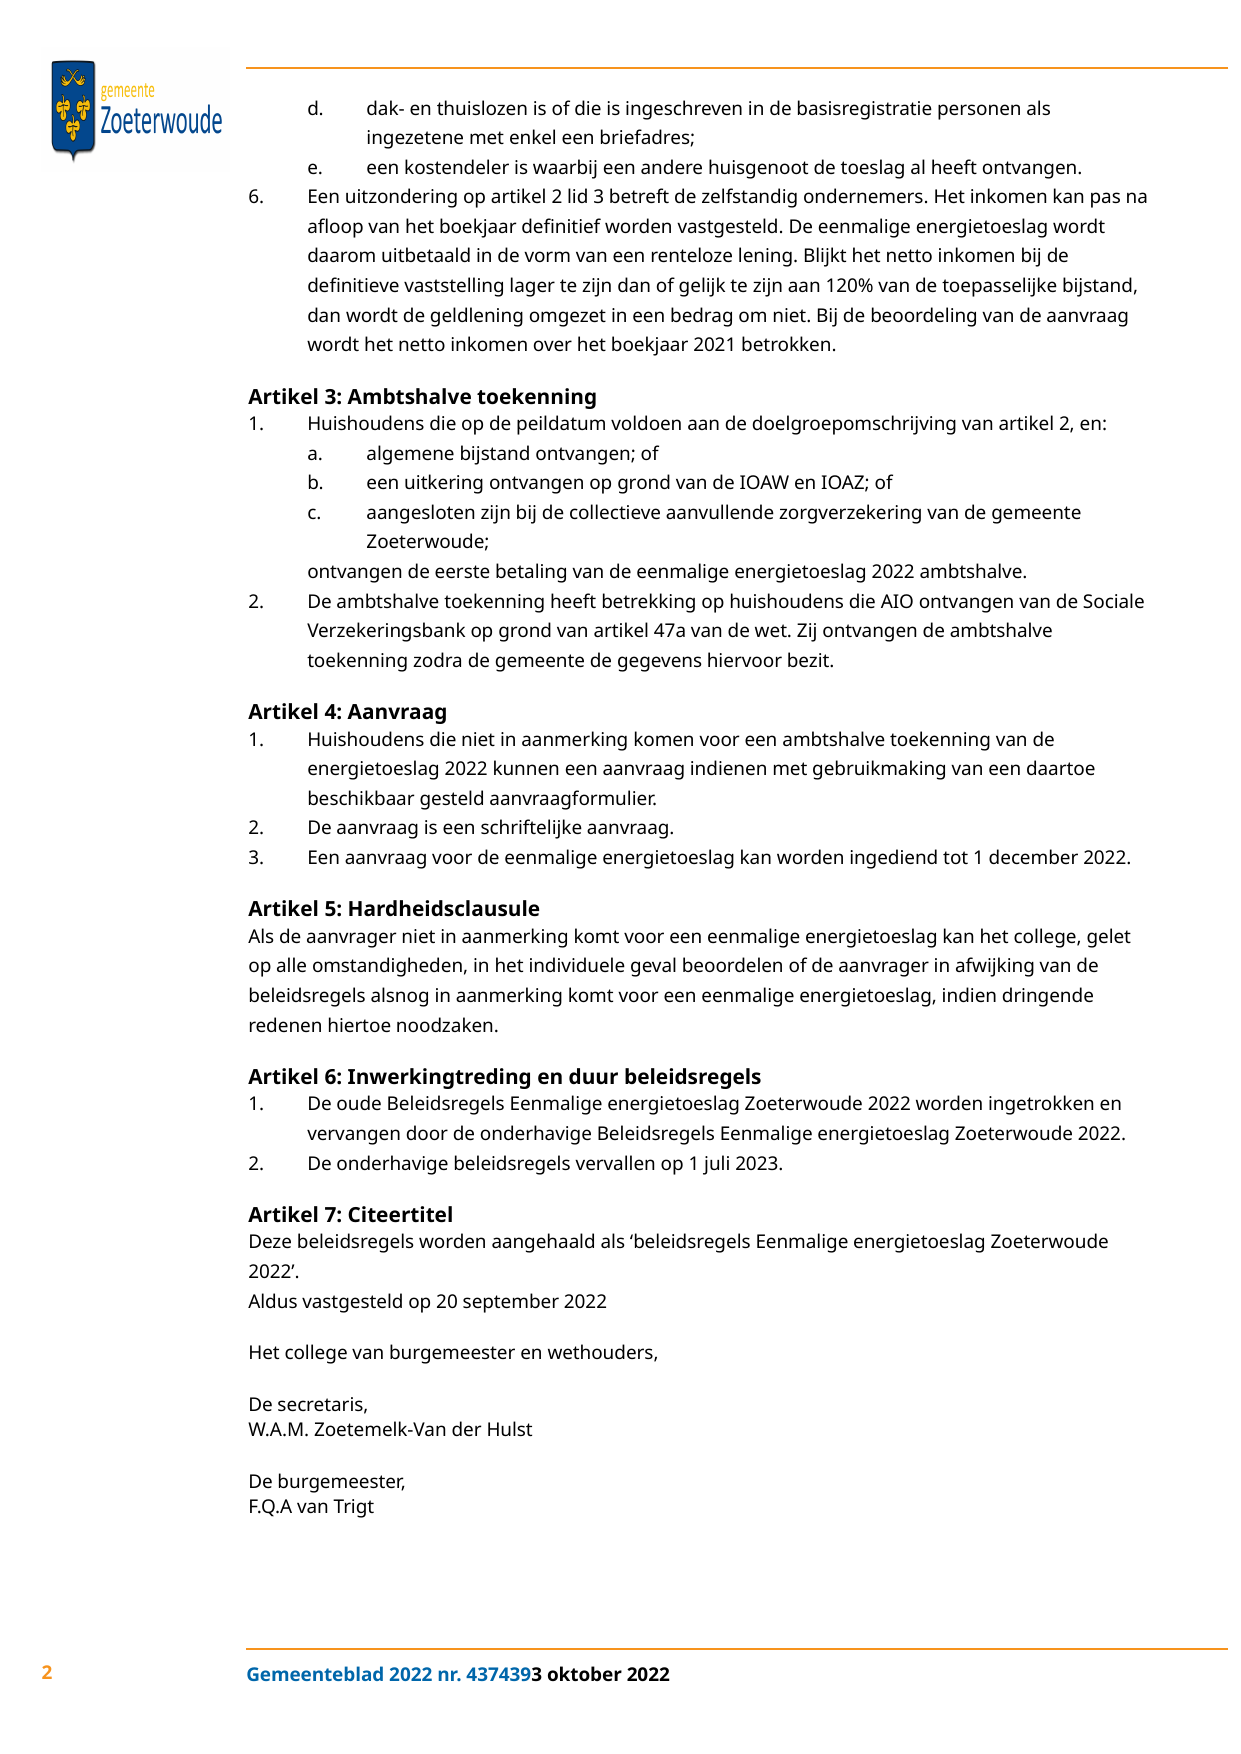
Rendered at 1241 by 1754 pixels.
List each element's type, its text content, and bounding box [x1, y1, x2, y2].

text F.Q.A van Trigt [248, 1494, 1152, 1519]
text Deze beleidsregels worden aangehaald als ‘beleidsregels Eenmalige energietoeslag Zoeterwoude 2022’. [248, 1229, 1152, 1284]
text Artikel 6: Inwerkingtreding en duur beleidsregels [248, 1062, 1152, 1091]
list De ambtshalve toekenning heeft betrekking op huishoudens die AIO ontvangen van de Sociale Verzekeringsbank op grond van artikel 47a van de wet. Zij ontvangen de ambtshalve toekenning zodra de gemeente de gegevens hiervoor bezit. [248, 588, 1152, 673]
list ontvangen de eerste betaling van de eenmalige energietoeslag 2022 ambtshalve. [248, 558, 1152, 584]
list De oude Beleidsregels Eenmalige energietoeslag Zoeterwoude 2022 worden ingetrokken en vervangen door de onderhavige Beleidsregels Eenmalige energietoeslag Zoeterwoude 2022. [248, 1091, 1152, 1146]
list Een aanvraag voor de eenmalige energietoeslag kan worden ingediend tot 1 december 2022. [248, 844, 1152, 870]
text Als de aanvrager niet in aanmerking komt voor een eenmalige energietoeslag kan het college, gelet op alle omstandigheden, in het individuele geval beoordelen of de aanvrager in afwijking van de beleidsregels alsnog in aanmerking komt voor een eenmalige energietoeslag, indien dringende redenen hiertoe noodzaken. [248, 923, 1152, 1037]
list dak- en thuislozen is of die is ingeschreven in de basisregistratie personen als ingezetene met enkel een briefadres; [307, 95, 1152, 150]
picture [41, 47, 231, 172]
text De secretaris, [248, 1391, 1152, 1416]
list een kostendeler is waarbij een andere huisgenoot de toeslag al heeft ontvangen. [307, 154, 1152, 180]
text Artikel 3: Ambtshalve toekenning [248, 382, 1152, 410]
list algemene bijstand ontvangen; of [307, 440, 1152, 466]
text Artikel 5: Hardheidsclausule [248, 894, 1152, 923]
list De onderhavige beleidsregels vervallen op 1 juli 2023. [248, 1150, 1152, 1176]
text Artikel 4: Aanvraag [248, 697, 1152, 726]
text De burgemeester, [248, 1468, 1152, 1494]
text Het college van burgemeester en wethouders, [248, 1339, 1152, 1365]
list Een uitzondering op artikel 2 lid 3 betreft de zelfstandig ondernemers. Het inkomen kan pas na afloop van het boekjaar definitief worden vastgesteld. De eenmalige energietoeslag wordt daarom uitbetaald in de vorm van een renteloze lening. Blijkt het netto inkomen bij de definitieve vaststelling lager te zijn dan of gelijk te zijn aan 120% van de toepasselijke bijstand, dan wordt de geldlening omgezet in een bedrag om niet. Bij de beoordeling van de aanvraag wordt het netto inkomen over het boekjaar 2021 betrokken. [248, 183, 1152, 357]
text Aldus vastgesteld op 20 september 2022 [248, 1288, 1152, 1313]
list een uitkering ontvangen op grond van de IOAW en IOAZ; of [307, 469, 1152, 495]
list Huishoudens die niet in aanmerking komen voor een ambtshalve toekenning van de energietoeslag 2022 kunnen een aanvraag indienen met gebruikmaking van een daartoe beschikbaar gesteld aanvraagformulier. [248, 726, 1152, 811]
text Artikel 7: Citeertitel [248, 1200, 1152, 1229]
list aangesloten zijn bij de collectieve aanvullende zorgverzekering van de gemeente Zoeterwoude; [307, 499, 1152, 554]
text W.A.M. Zoetemelk-Van der Hulst [248, 1416, 1152, 1442]
list De aanvraag is een schriftelijke aanvraag. [248, 814, 1152, 840]
list Huishoudens die op de peildatum voldoen aan de doelgroepomschrijving van artikel 2, en: [248, 410, 1152, 436]
